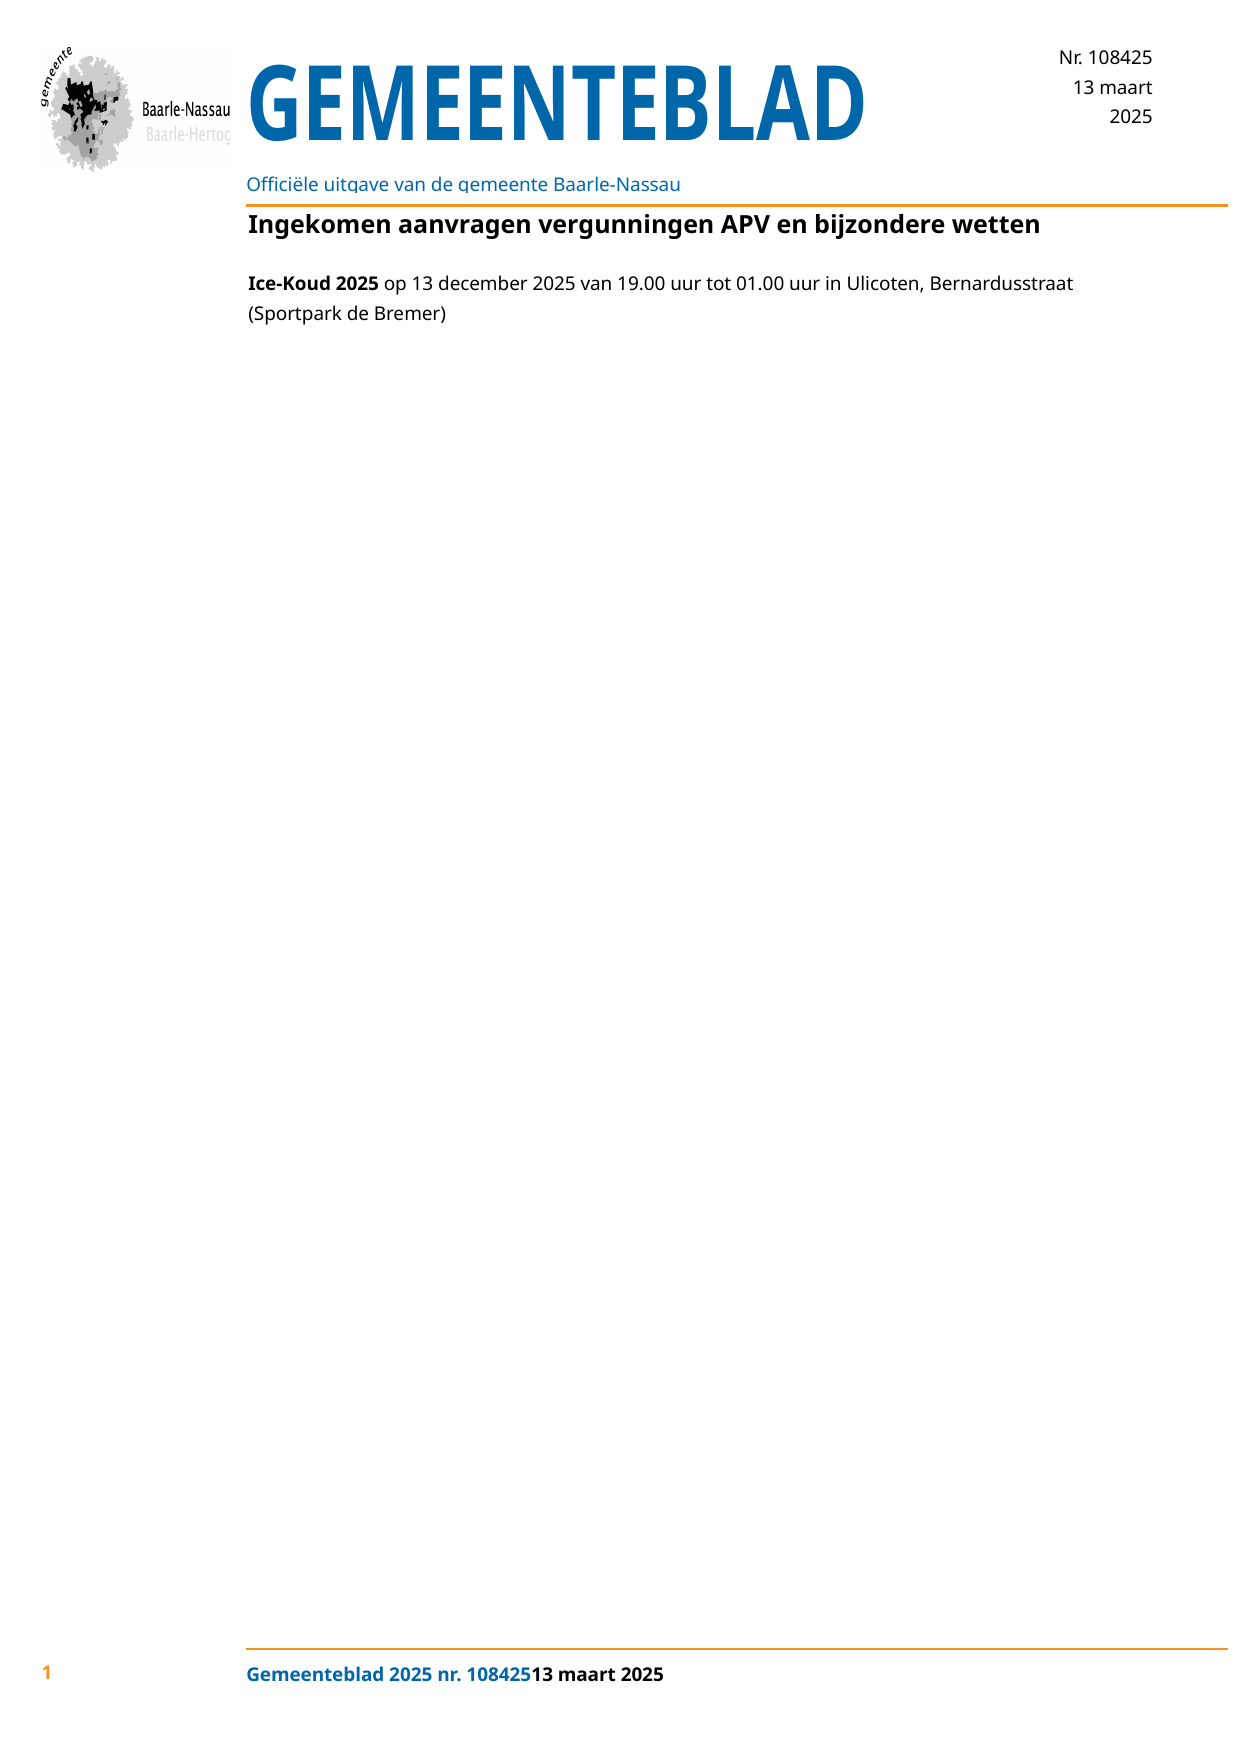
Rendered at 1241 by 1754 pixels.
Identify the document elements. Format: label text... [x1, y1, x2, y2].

text Ice-Koud 2025 op 13 december 2025 van 19.00 uur tot 01.00 uur in Ulicoten, Bernardusstraat (Sportpark de Bremer) [248, 270, 1152, 326]
text Ingekomen aanvragen vergunningen APV en bijzondere wetten [248, 207, 1152, 241]
picture [41, 47, 231, 172]
